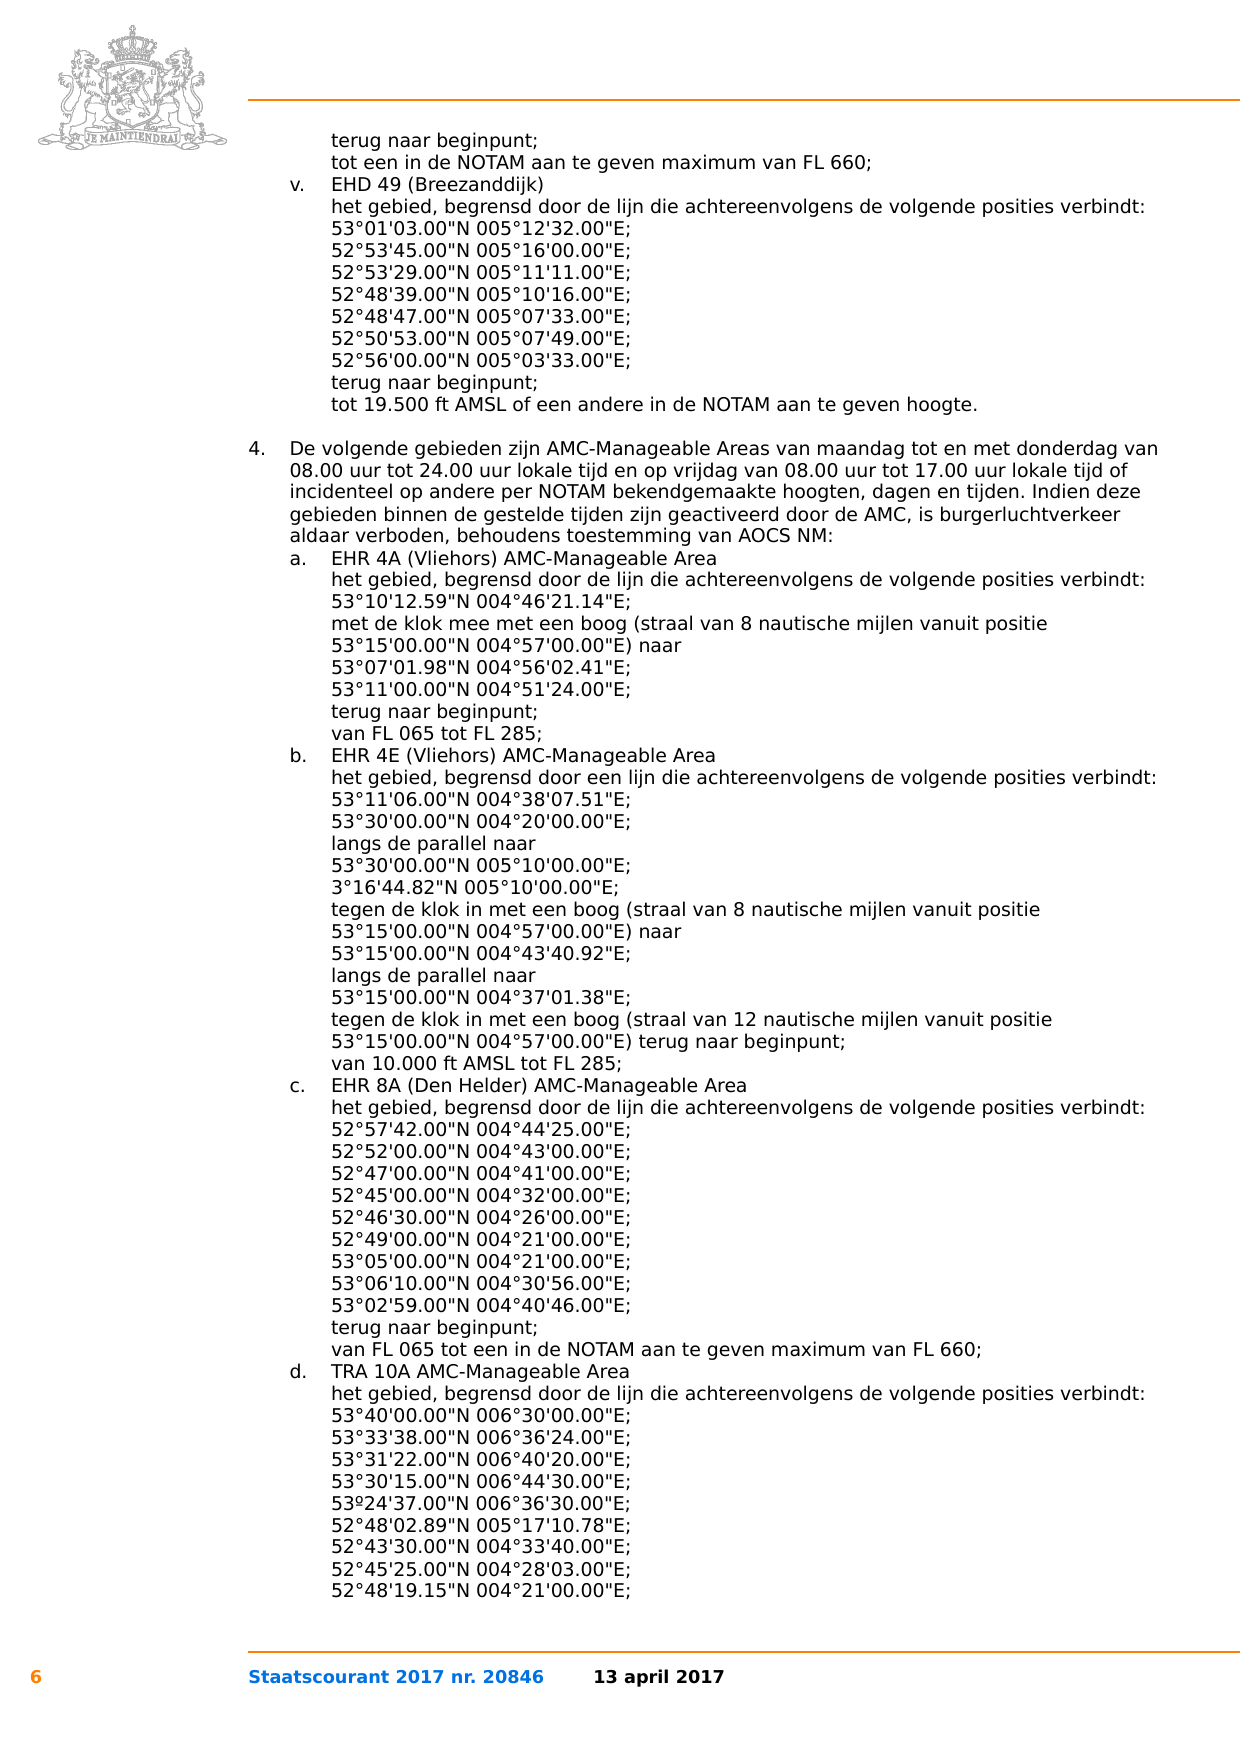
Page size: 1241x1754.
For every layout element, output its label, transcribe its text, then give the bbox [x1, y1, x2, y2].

text 53°40'00.00"N 006°30'00.00"E; [331, 1404, 1163, 1427]
text 52°45'00.00"N 004°32'00.00"E; [331, 1185, 1163, 1207]
text 52°48'19.15"N 004°21'00.00"E; [331, 1580, 1163, 1602]
text 53°33'38.00"N 006°36'24.00"E; [331, 1427, 1163, 1448]
text 53°30'15.00"N 006°44'30.00"E; [331, 1471, 1163, 1492]
text 53°30'00.00"N 004°20'00.00"E; [331, 811, 1163, 833]
text 52°52'00.00"N 004°43'00.00"E; [331, 1141, 1163, 1163]
text 3°16'44.82"N 005°10'00.00"E; [331, 877, 1163, 899]
text het gebied, begrensd door de lijn die achtereenvolgens de volgende posities verbindt: [331, 569, 1163, 591]
text v. EHD 49 (Breezanddijk) [289, 174, 1163, 196]
text d. TRA 10A AMC-Manageable Area [289, 1361, 1163, 1383]
text 53°31'22.00"N 006°40'20.00"E; [331, 1448, 1163, 1471]
text 52°49'00.00"N 004°21'00.00"E; [331, 1229, 1163, 1251]
text terug naar beginpunt; [331, 372, 1163, 394]
text het gebied, begrensd door de lijn die achtereenvolgens de volgende posities verbindt: [331, 1383, 1163, 1404]
text 52°48'02.89"N 005°17'10.78"E; [331, 1514, 1163, 1536]
text tot 19.500 ft AMSL of een andere in de NOTAM aan te geven hoogte. [331, 394, 1163, 416]
text 53°02'59.00"N 004°40'46.00"E; [331, 1295, 1163, 1317]
text langs de parallel naar [331, 833, 1163, 855]
text 52°43'30.00"N 004°33'40.00"E; [331, 1536, 1163, 1558]
text 52°48'47.00"N 005°07'33.00"E; [331, 306, 1163, 328]
text 52°56'00.00"N 005°03'33.00"E; [331, 350, 1163, 372]
text 53°15'00.00"N 004°37'01.38"E; [331, 987, 1163, 1009]
text 52°53'45.00"N 005°16'00.00"E; [331, 240, 1163, 262]
text het gebied, begrensd door de lijn die achtereenvolgens de volgende posities verbindt: [331, 1097, 1163, 1119]
text het gebied, begrensd door een lijn die achtereenvolgens de volgende posities verbindt: [331, 767, 1163, 789]
text 53°30'00.00"N 005°10'00.00"E; [331, 855, 1163, 877]
text 52°50'53.00"N 005°07'49.00"E; [331, 328, 1163, 350]
text 52°47'00.00"N 004°41'00.00"E; [331, 1163, 1163, 1185]
text 52°45'25.00"N 004°28'03.00"E; [331, 1558, 1163, 1580]
text 52°46'30.00"N 004°26'00.00"E; [331, 1207, 1163, 1229]
text 4. De volgende gebieden zijn AMC-Manageable Areas van maandag tot en met donderdag van 08.00 uur tot 24.00 uur lokale tijd en op vrijdag van 08.00 uur tot 17.00 uur lokale tijd of incidenteel op andere per NOTAM bekendgemaakte hoogten, dagen en tijden. Indien deze gebieden binnen de gestelde tijden zijn geactiveerd door de AMC, is burgerluchtverkeer aldaar verboden, behoudens toestemming van AOCS NM: [248, 437, 1163, 547]
text 53°01'03.00"N 005°12'32.00"E; [331, 218, 1163, 240]
text tegen de klok in met een boog (straal van 12 nautische mijlen vanuit positie 53°15'00.00"N 004°57'00.00"E) terug naar beginpunt; [331, 1009, 1163, 1053]
text terug naar beginpunt; [331, 130, 1163, 152]
text tot een in de NOTAM aan te geven maximum van FL 660; [331, 152, 1163, 174]
text van FL 065 tot een in de NOTAM aan te geven maximum van FL 660; [331, 1339, 1163, 1361]
text tegen de klok in met een boog (straal van 8 nautische mijlen vanuit positie 53°15'00.00"N 004°57'00.00"E) naar [331, 899, 1163, 943]
text 53°05'00.00"N 004°21'00.00"E; [331, 1251, 1163, 1273]
text 53°10'12.59"N 004°46'21.14"E; [331, 591, 1163, 613]
text 52°57'42.00"N 004°44'25.00"E; [331, 1119, 1163, 1141]
text 52°53'29.00"N 005°11'11.00"E; [331, 262, 1163, 284]
text 52°48'39.00"N 005°10'16.00"E; [331, 284, 1163, 306]
text 53°11'00.00"N 004°51'24.00"E; [331, 679, 1163, 701]
text c. EHR 8A (Den Helder) AMC-Manageable Area [289, 1075, 1163, 1097]
text terug naar beginpunt; [331, 1317, 1163, 1339]
text 53°07'01.98"N 004°56'02.41"E; [331, 657, 1163, 679]
text langs de parallel naar [331, 965, 1163, 987]
text 53°06'10.00"N 004°30'56.00"E; [331, 1273, 1163, 1295]
text terug naar beginpunt; [331, 701, 1163, 723]
text a. EHR 4A (Vliehors) AMC-Manageable Area [289, 547, 1163, 569]
text 53°11'06.00"N 004°38'07.51"E; [331, 789, 1163, 811]
text b. EHR 4E (Vliehors) AMC-Manageable Area [289, 745, 1163, 767]
text het gebied, begrensd door de lijn die achtereenvolgens de volgende posities verbindt: [331, 196, 1163, 218]
text 53°15'00.00"N 004°43'40.92"E; [331, 943, 1163, 965]
text van 10.000 ft AMSL tot FL 285; [331, 1053, 1163, 1075]
picture [38, 25, 227, 150]
text van FL 065 tot FL 285; [331, 723, 1163, 745]
text 53º24'37.00"N 006°36'30.00"E; [331, 1492, 1163, 1514]
text met de klok mee met een boog (straal van 8 nautische mijlen vanuit positie 53°15'00.00"N 004°57'00.00"E) naar [331, 613, 1163, 657]
